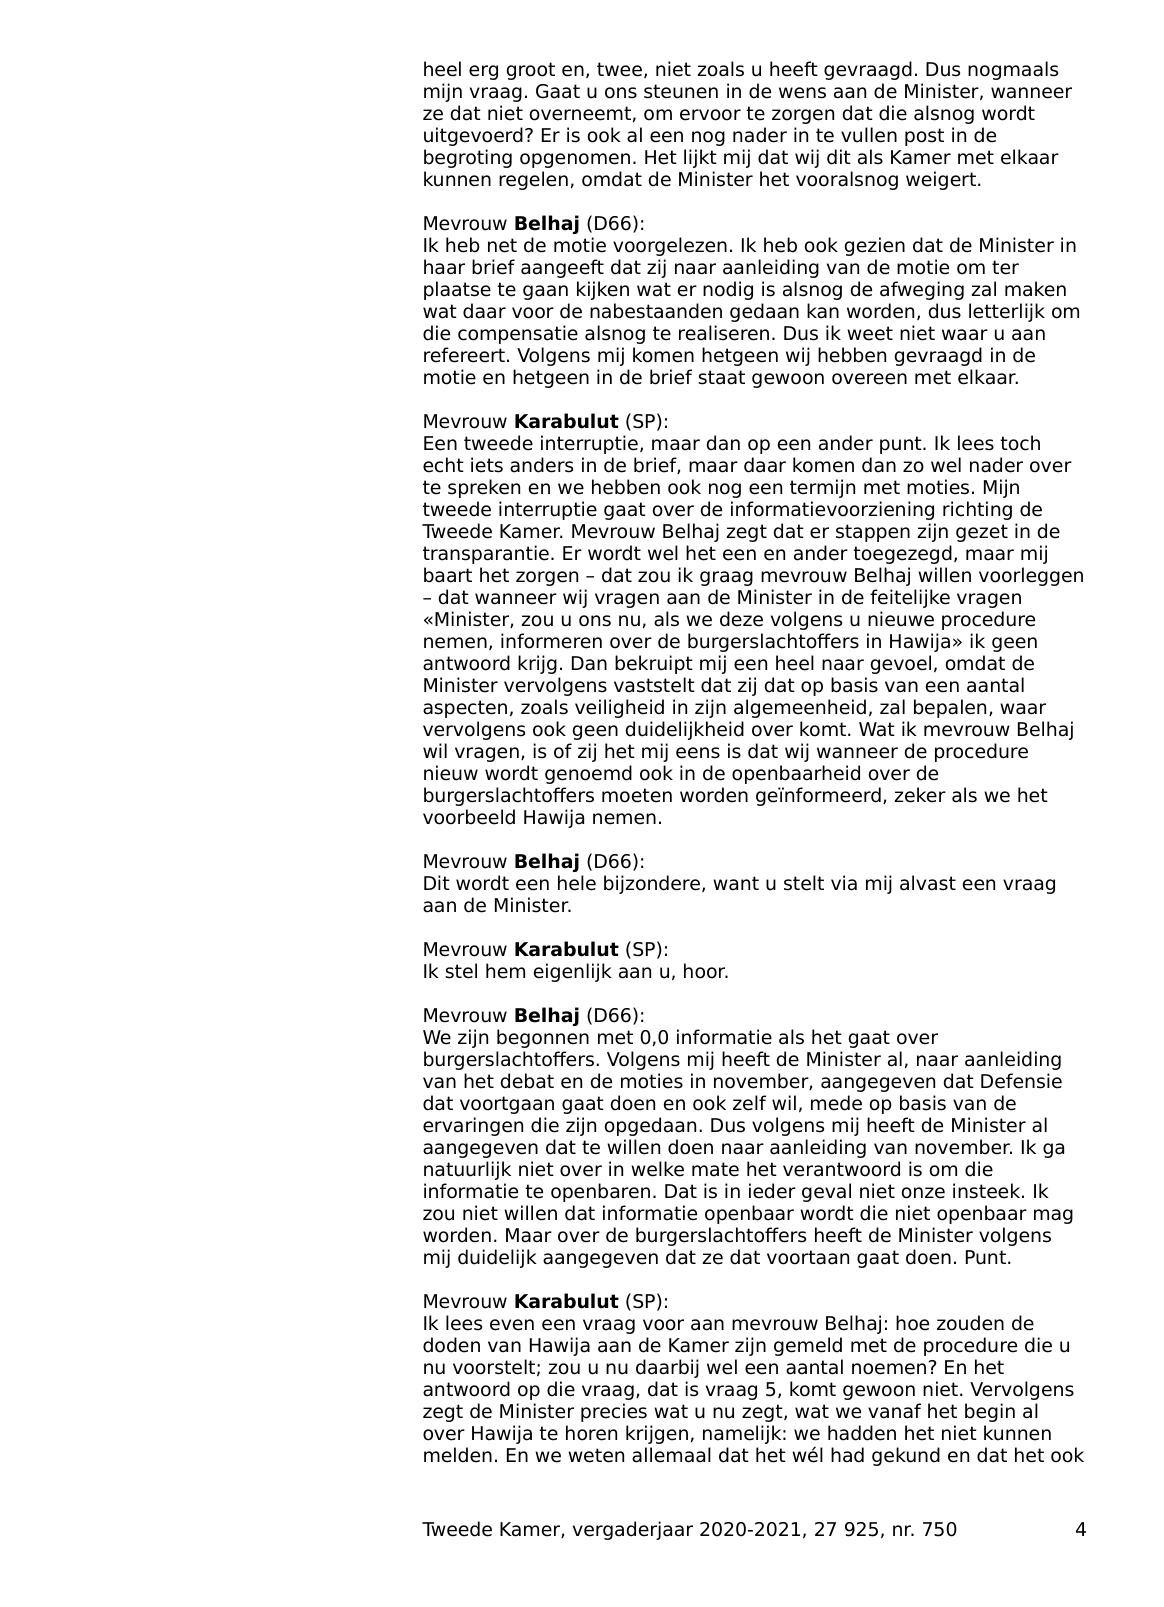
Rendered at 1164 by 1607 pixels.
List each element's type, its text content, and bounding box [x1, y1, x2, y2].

text Mevrouw Karabulut (SP): [422, 939, 1087, 961]
text Mevrouw Belhaj (D66): [422, 213, 1087, 235]
text Ik lees even een vraag voor aan mevrouw Belhaj: hoe zouden de doden van Hawija aan de Kamer zijn gemeld met de procedure die u nu voorstelt; zou u nu daarbij wel een aantal noemen? En het antwoord op die vraag, dat is vraag 5, komt gewoon niet. Vervolgens zegt de Minister precies wat u nu zegt, wat we vanaf het begin al over Hawija te horen krijgen, namelijk: we hadden het niet kunnen melden. En we weten allemaal dat het wél had gekund en dat het ook [422, 1313, 1087, 1467]
text We zijn begonnen met 0,0 informatie als het gaat over burgerslachtoffers. Volgens mij heeft de Minister al, naar aanleiding van het debat en de moties in november, aangegeven dat Defensie dat voortgaan gaat doen en ook zelf wil, mede op basis van de ervaringen die zijn opgedaan. Dus volgens mij heeft de Minister al aangegeven dat te willen doen naar aanleiding van november. Ik ga natuurlijk niet over in welke mate het verantwoord is om die informatie te openbaren. Dat is in ieder geval niet onze insteek. Ik zou niet willen dat informatie openbaar wordt die niet openbaar mag worden. Maar over de burgerslachtoffers heeft de Minister volgens mij duidelijk aangegeven dat ze dat voortaan gaat doen. Punt. [422, 1027, 1087, 1269]
text Mevrouw Karabulut (SP): [422, 411, 1087, 433]
text heel erg groot en, twee, niet zoals u heeft gevraagd. Dus nogmaals mijn vraag. Gaat u ons steunen in de wens aan de Minister, wanneer ze dat niet overneemt, om ervoor te zorgen dat die alsnog wordt uitgevoerd? Er is ook al een nog nader in te vullen post in de begroting opgenomen. Het lijkt mij dat wij dit als Kamer met elkaar kunnen regelen, omdat de Minister het vooralsnog weigert. [422, 59, 1087, 191]
text Ik stel hem eigenlijk aan u, hoor. [422, 961, 1087, 983]
text Dit wordt een hele bijzondere, want u stelt via mij alvast een vraag aan de Minister. [422, 873, 1087, 917]
text Ik heb net de motie voorgelezen. Ik heb ook gezien dat de Minister in haar brief aangeeft dat zij naar aanleiding van de motie om ter plaatse te gaan kijken wat er nodig is alsnog de afweging zal maken wat daar voor de nabestaanden gedaan kan worden, dus letterlijk om die compensatie alsnog te realiseren. Dus ik weet niet waar u aan refereert. Volgens mij komen hetgeen wij hebben gevraagd in de motie en hetgeen in de brief staat gewoon overeen met elkaar. [422, 235, 1087, 389]
text Mevrouw Karabulut (SP): [422, 1291, 1087, 1313]
text Mevrouw Belhaj (D66): [422, 1005, 1087, 1027]
text Een tweede interruptie, maar dan op een ander punt. Ik lees toch echt iets anders in de brief, maar daar komen dan zo wel nader over te spreken en we hebben ook nog een termijn met moties. Mijn tweede interruptie gaat over de informatievoorziening richting de Tweede Kamer. Mevrouw Belhaj zegt dat er stappen zijn gezet in de transparantie. Er wordt wel het een en ander toegezegd, maar mij baart het zorgen – dat zou ik graag mevrouw Belhaj willen voorleggen – dat wanneer wij vragen aan de Minister in de feitelijke vragen «Minister, zou u ons nu, als we deze volgens u nieuwe procedure nemen, informeren over de burgerslachtoffers in Hawija» ik geen antwoord krijg. Dan bekruipt mij een heel naar gevoel, omdat de Minister vervolgens vaststelt dat zij dat op basis van een aantal aspecten, zoals veiligheid in zijn algemeenheid, zal bepalen, waar vervolgens ook geen duidelijkheid over komt. Wat ik mevrouw Belhaj wil vragen, is of zij het mij eens is dat wij wanneer de procedure nieuw wordt genoemd ook in de openbaarheid over de burgerslachtoffers moeten worden geïnformeerd, zeker als we het voorbeeld Hawija nemen. [422, 433, 1087, 829]
text Mevrouw Belhaj (D66): [422, 851, 1087, 873]
